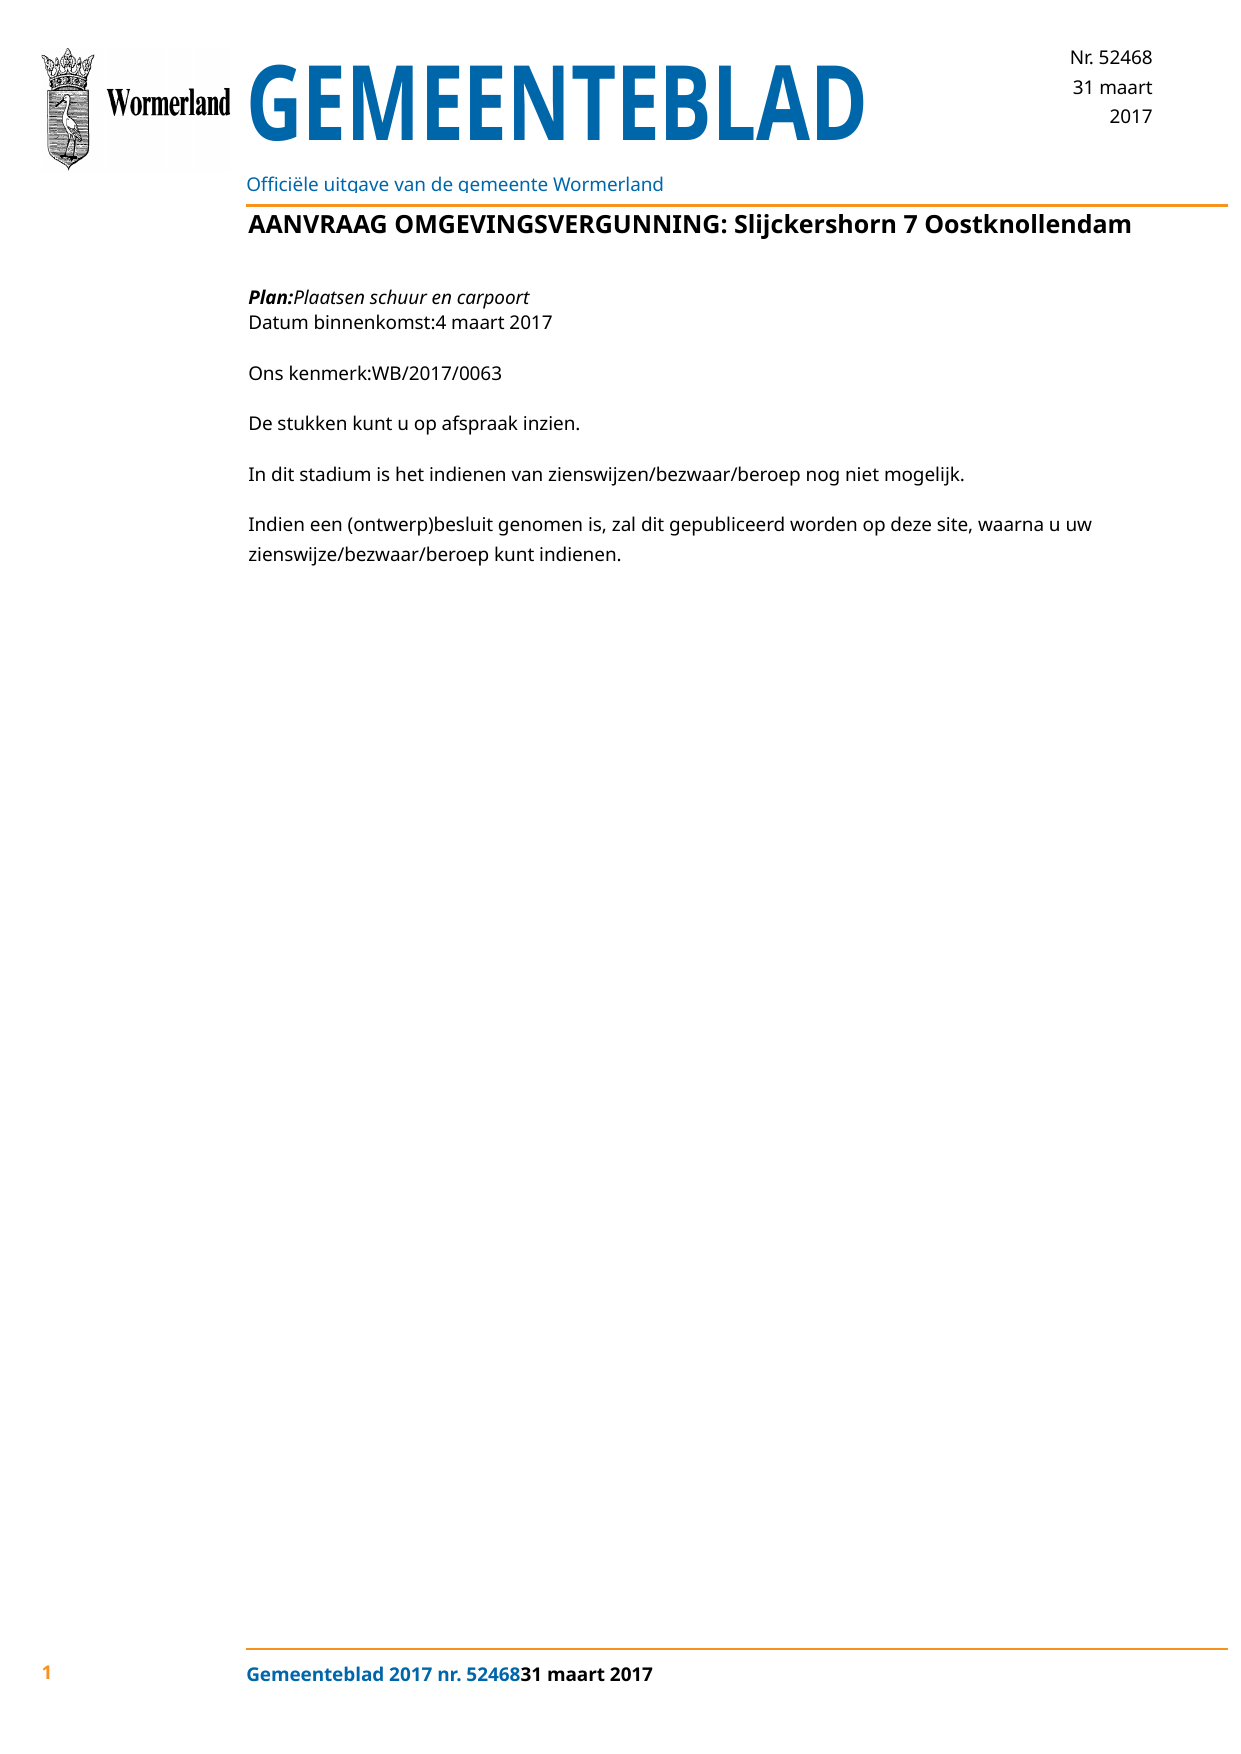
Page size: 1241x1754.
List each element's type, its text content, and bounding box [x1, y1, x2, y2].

text Ons kenmerk:WB/2017/0063 [248, 360, 1152, 386]
text Indien een (ontwerp)besluit genomen is, zal dit gepubliceerd worden op deze site, waarna u uw zienswijze/bezwaar/beroep kunt indienen. [248, 511, 1152, 567]
text De stukken kunt u op afspraak inzien. [248, 410, 1152, 436]
text AANVRAAG OMGEVINGSVERGUNNING: Slijckershorn 7 Oostknollendam [248, 207, 1152, 241]
picture [41, 47, 231, 172]
text In dit stadium is het indienen van zienswijzen/bezwaar/beroep nog niet mogelijk. [248, 461, 1152, 487]
text Plan:Plaatsen schuur en carpoort [248, 284, 1152, 309]
text Datum binnenkomst:4 maart 2017 [248, 309, 1152, 335]
